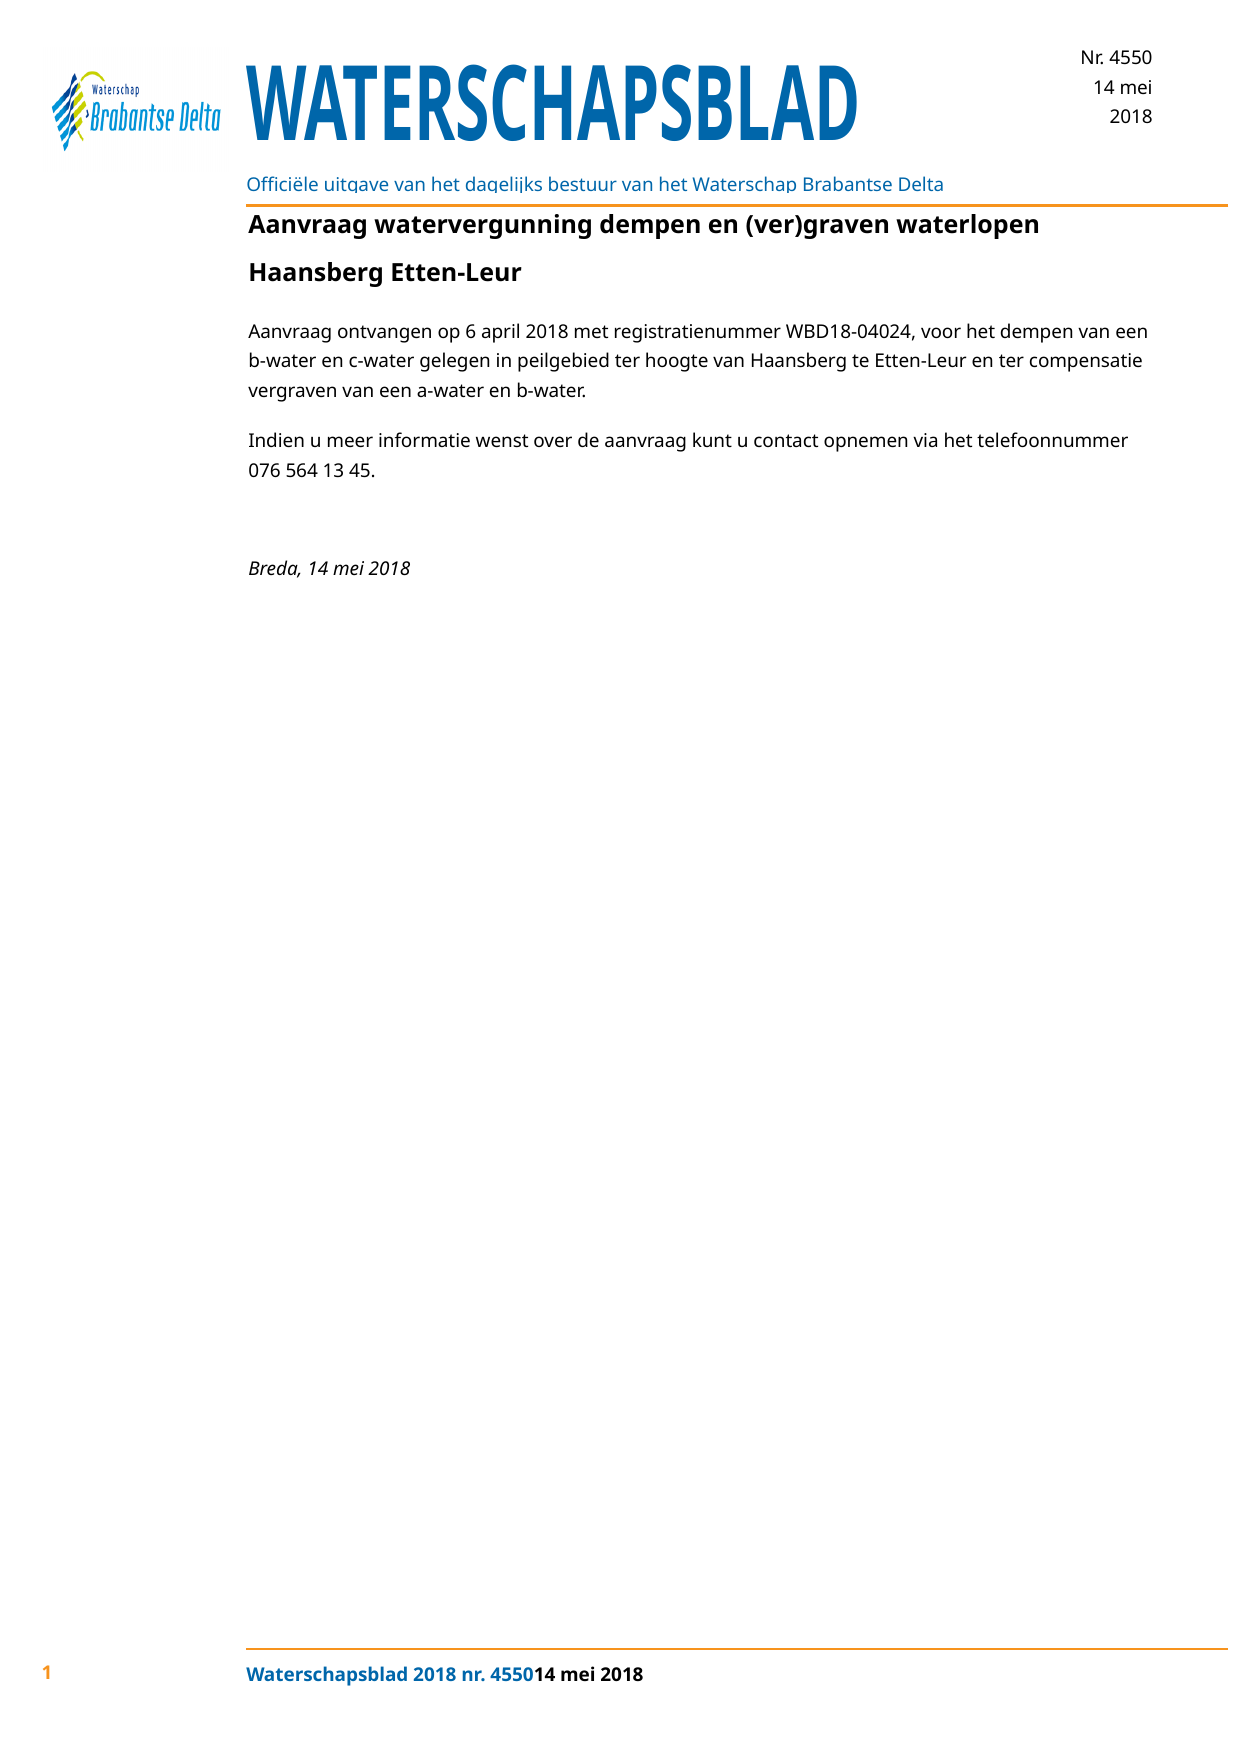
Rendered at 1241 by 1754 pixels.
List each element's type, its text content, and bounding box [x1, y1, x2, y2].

text Aanvraag watervergunning dempen en (ver)graven waterlopen Haansberg Etten-Leur [248, 207, 1152, 288]
text Breda, 14 mei 2018 [248, 555, 1152, 581]
text Indien u meer informatie wenst over de aanvraag kunt u contact opnemen via het telefoonnummer 076 564 13 45. [248, 427, 1152, 483]
text Aanvraag ontvangen op 6 april 2018 met registratienummer WBD18-04024, voor het dempen van een b-water en c-water gelegen in peilgebied ter hoogte van Haansberg te Etten-Leur en ter compensatie vergraven van een a-water en b-water. [248, 318, 1152, 403]
picture [41, 47, 231, 172]
